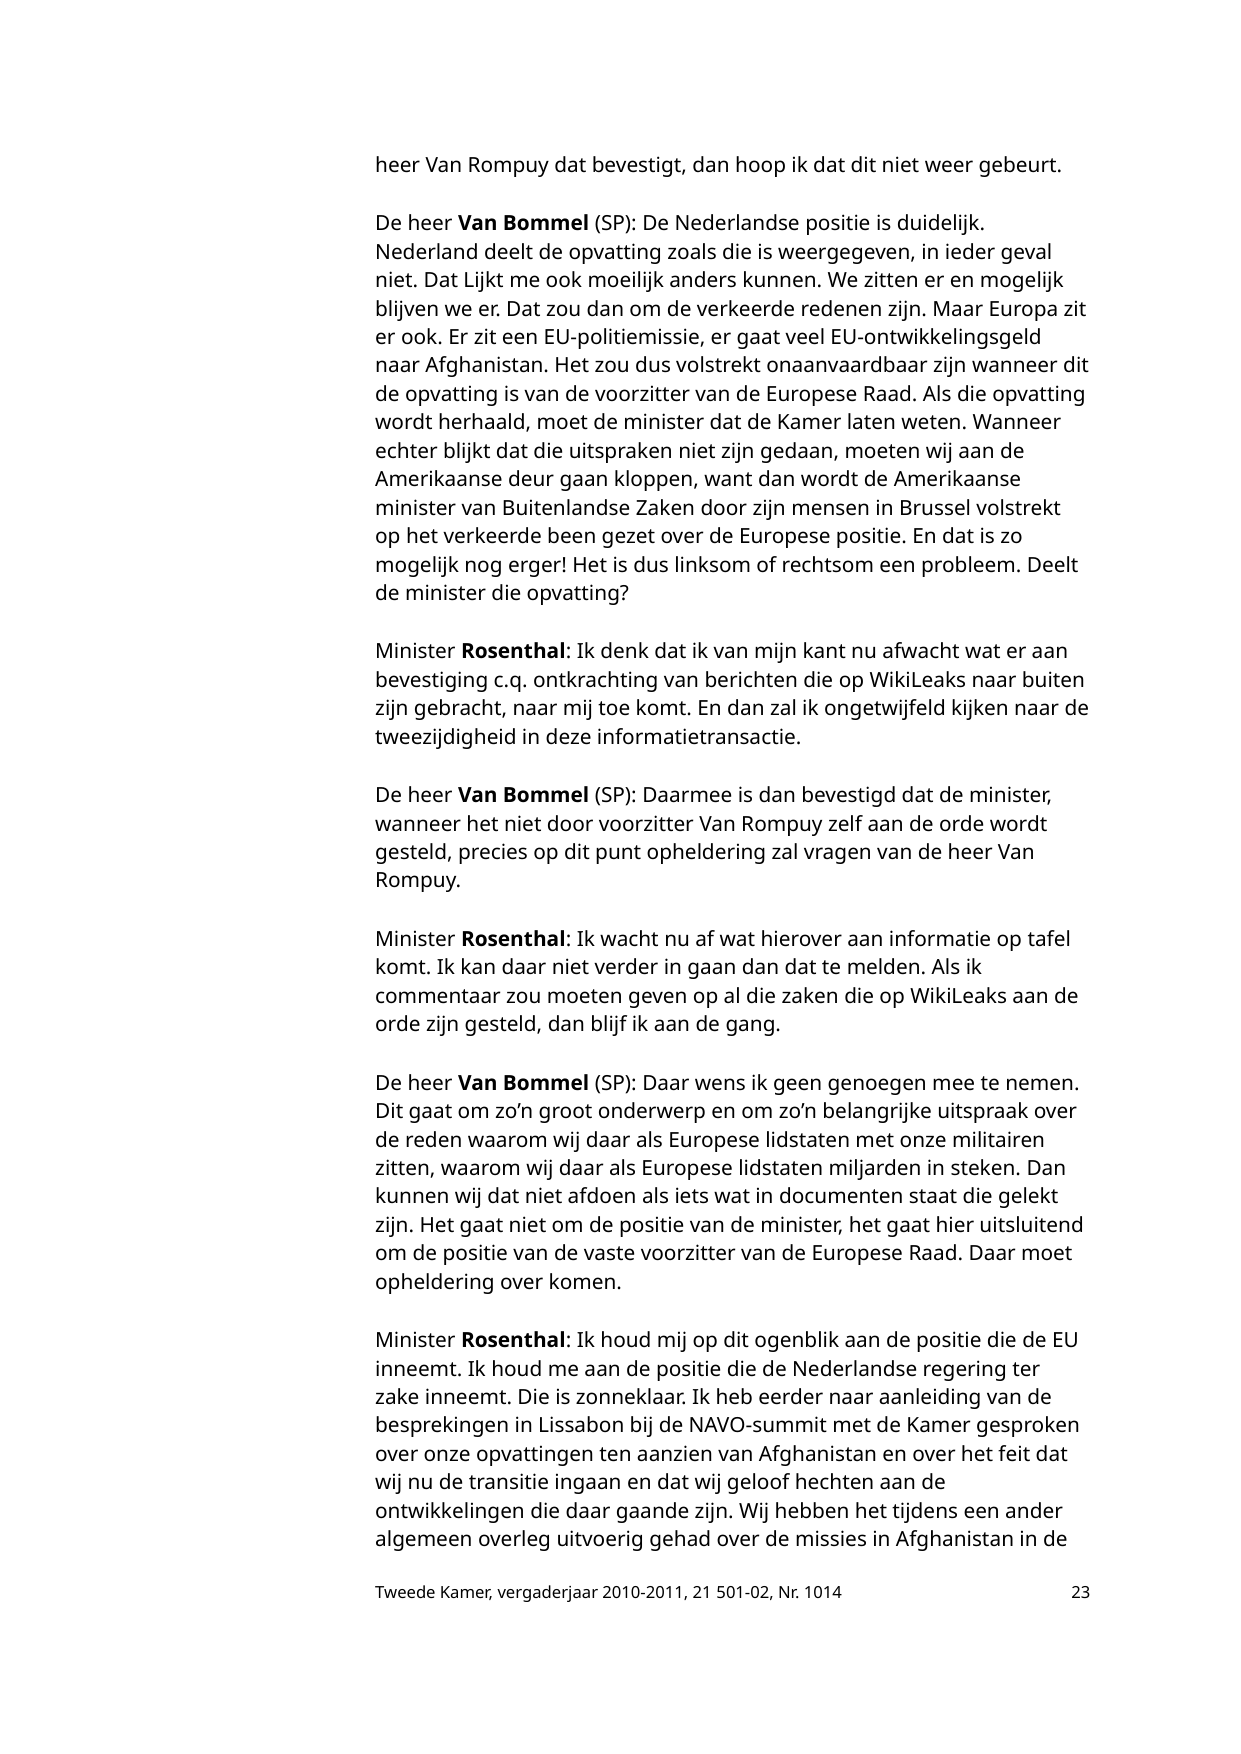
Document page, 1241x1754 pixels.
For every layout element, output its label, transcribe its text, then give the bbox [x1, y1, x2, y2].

text Minister Rosenthal: Ik houd mij op dit ogenblik aan de positie die de EU inneemt. Ik houd me aan de positie die de Nederlandse regering ter zake inneemt. Die is zonneklaar. Ik heb eerder naar aanleiding van de besprekingen in Lissabon bij de NAVO-summit met de Kamer gesproken over onze opvattingen ten aanzien van Afghanistan en over het feit dat wij nu de transitie ingaan en dat wij geloof hechten aan de ontwikkelingen die daar gaande zijn. Wij hebben het tijdens een ander algemeen overleg uitvoerig gehad over de missies in Afghanistan in de [375, 1325, 1090, 1553]
text De heer Van Bommel (SP): De Nederlandse positie is duidelijk. Nederland deelt de opvatting zoals die is weergegeven, in ieder geval niet. Dat Lijkt me ook moeilijk anders kunnen. We zitten er en mogelijk blijven we er. Dat zou dan om de verkeerde redenen zijn. Maar Europa zit er ook. Er zit een EU-politiemissie, er gaat veel EU-ontwikkelingsgeld naar Afghanistan. Het zou dus volstrekt onaanvaardbaar zijn wanneer dit de opvatting is van de voorzitter van de Europese Raad. Als die opvatting wordt herhaald, moet de minister dat de Kamer laten weten. Wanneer echter blijkt dat die uitspraken niet zijn gedaan, moeten wij aan de Amerikaanse deur gaan kloppen, want dan wordt de Amerikaanse minister van Buitenlandse Zaken door zijn mensen in Brussel volstrekt op het verkeerde been gezet over de Europese positie. En dat is zo mogelijk nog erger! Het is dus linksom of rechtsom een probleem. Deelt de minister die opvatting? [375, 208, 1090, 607]
text De heer Van Bommel (SP): Daar wens ik geen genoegen mee te nemen. Dit gaat om zo’n groot onderwerp en om zo’n belangrijke uitspraak over de reden waarom wij daar als Europese lidstaten met onze militairen zitten, waarom wij daar als Europese lidstaten miljarden in steken. Dan kunnen wij dat niet afdoen als iets wat in documenten staat die gelekt zijn. Het gaat niet om de positie van de minister, het gaat hier uitsluitend om de positie van de vaste voorzitter van de Europese Raad. Daar moet opheldering over komen. [375, 1068, 1090, 1295]
text heer Van Rompuy dat bevestigt, dan hoop ik dat dit niet weer gebeurt. [375, 150, 1090, 178]
text Minister Rosenthal: Ik denk dat ik van mijn kant nu afwacht wat er aan bevestiging c.q. ontkrachting van berichten die op WikiLeaks naar buiten zijn gebracht, naar mij toe komt. En dan zal ik ongetwijfeld kijken naar de tweezijdigheid in deze informatietransactie. [375, 637, 1090, 750]
text De heer Van Bommel (SP): Daarmee is dan bevestigd dat de minister, wanneer het niet door voorzitter Van Rompuy zelf aan de orde wordt gesteld, precies op dit punt opheldering zal vragen van de heer Van Rompuy. [375, 780, 1090, 894]
text Minister Rosenthal: Ik wacht nu af wat hierover aan informatie op tafel komt. Ik kan daar niet verder in gaan dan dat te melden. Als ik commentaar zou moeten geven op al die zaken die op WikiLeaks aan de orde zijn gesteld, dan blijf ik aan de gang. [375, 924, 1090, 1038]
